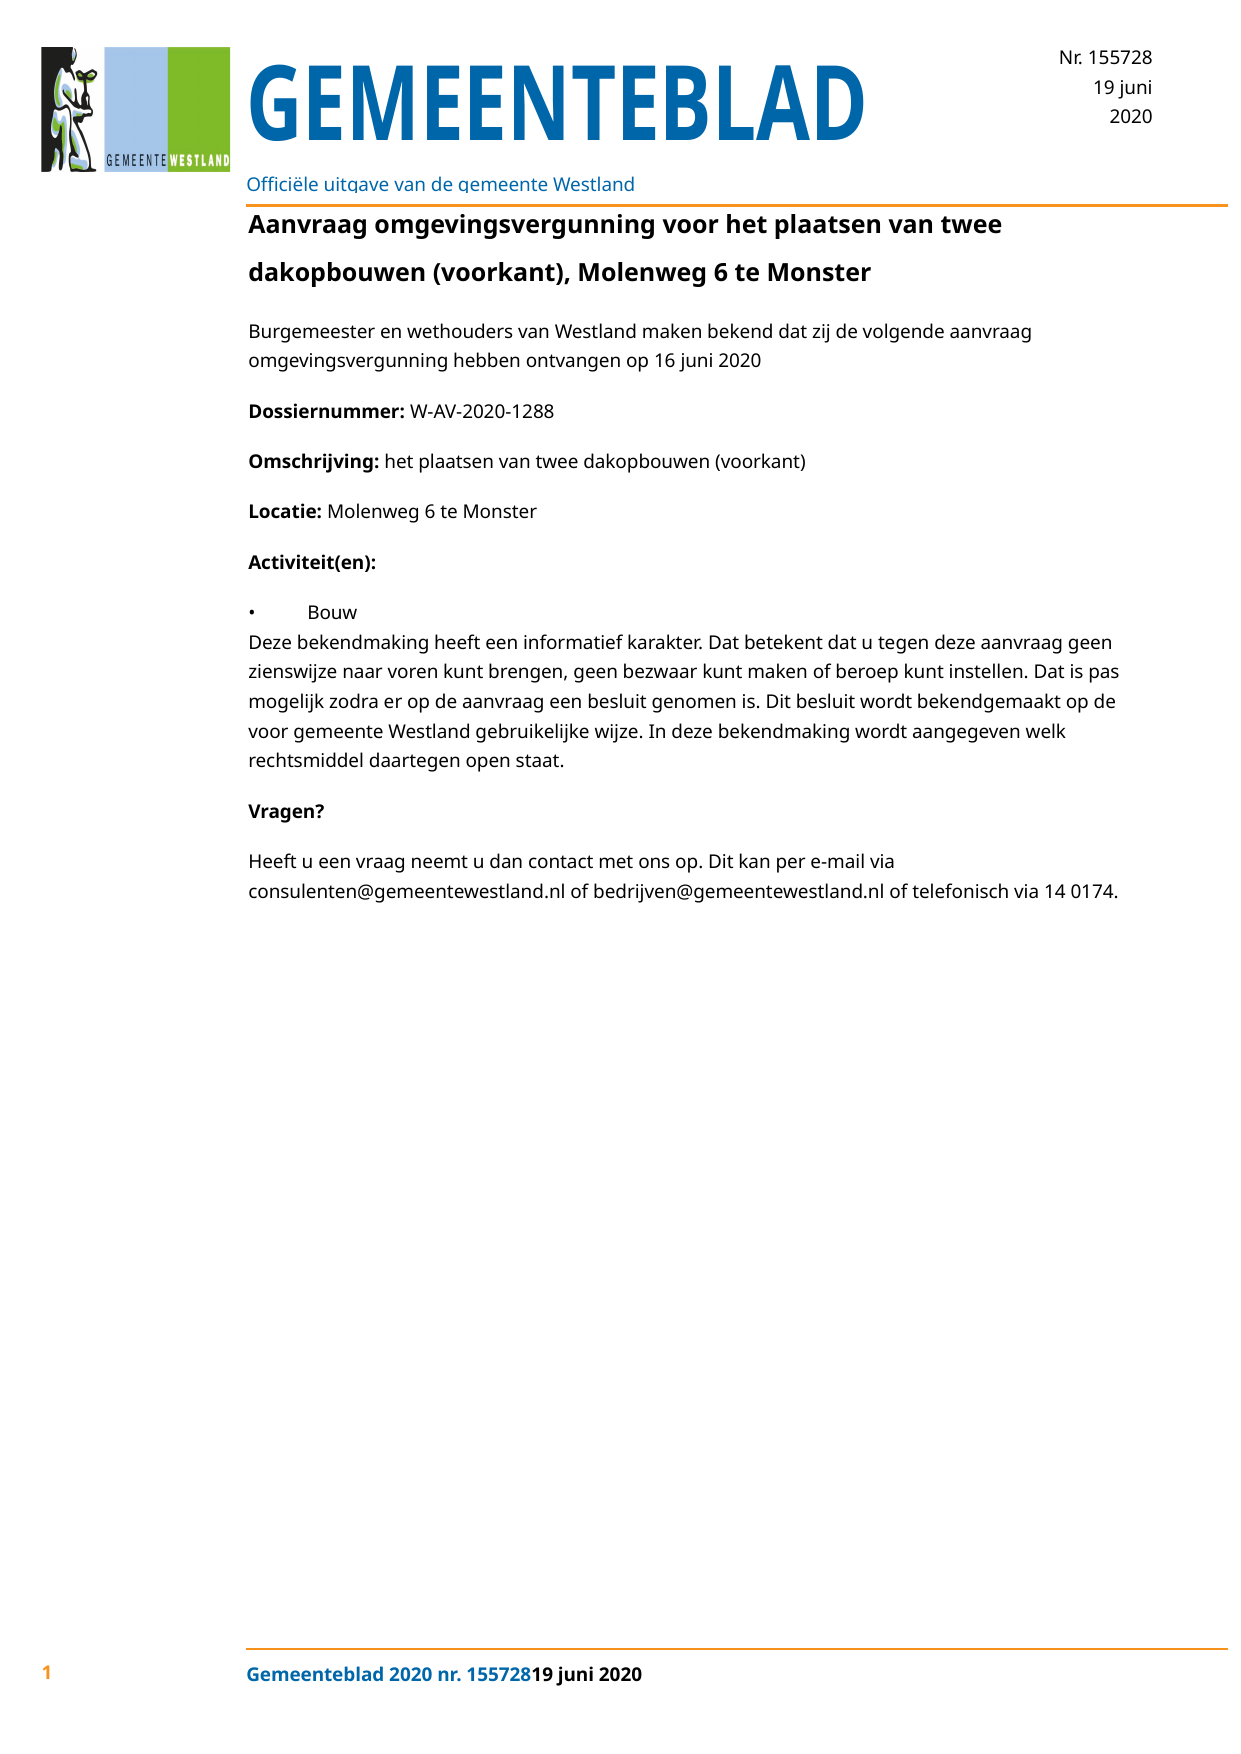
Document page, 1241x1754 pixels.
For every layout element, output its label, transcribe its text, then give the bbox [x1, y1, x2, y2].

text Burgemeester en wethouders van Westland maken bekend dat zij de volgende aanvraag omgevingsvergunning hebben ontvangen op 16 juni 2020 [248, 318, 1152, 373]
text Locatie: Molenweg 6 te Monster [248, 499, 1152, 524]
text Deze bekendmaking heeft een informatief karakter. Dat betekent dat u tegen deze aanvraag geen zienswijze naar voren kunt brengen, geen bezwaar kunt maken of beroep kunt instellen. Dat is pas mogelijk zodra er op de aanvraag een besluit genomen is. Dit besluit wordt bekendgemaakt op de voor gemeente Westland gebruikelijke wijze. In deze bekendmaking wordt aangegeven welk rechtsmiddel daartegen open staat. [248, 629, 1152, 773]
text Activiteit(en): [248, 549, 1152, 575]
text Vragen? [248, 798, 1152, 824]
list Bouw [248, 599, 1152, 625]
text Omschrijving: het plaatsen van twee dakopbouwen (voorkant) [248, 448, 1152, 474]
text Aanvraag omgevingsvergunning voor het plaatsen van twee dakopbouwen (voorkant), Molenweg 6 te Monster [248, 207, 1152, 288]
text Dossiernummer: W-AV-2020-1288 [248, 398, 1152, 424]
text Heeft u een vraag neemt u dan contact met ons op. Dit kan per e-mail via consulenten@gemeentewestland.nl of bedrijven@gemeentewestland.nl of telefonisch via 14 0174. [248, 848, 1152, 904]
picture [41, 47, 231, 172]
